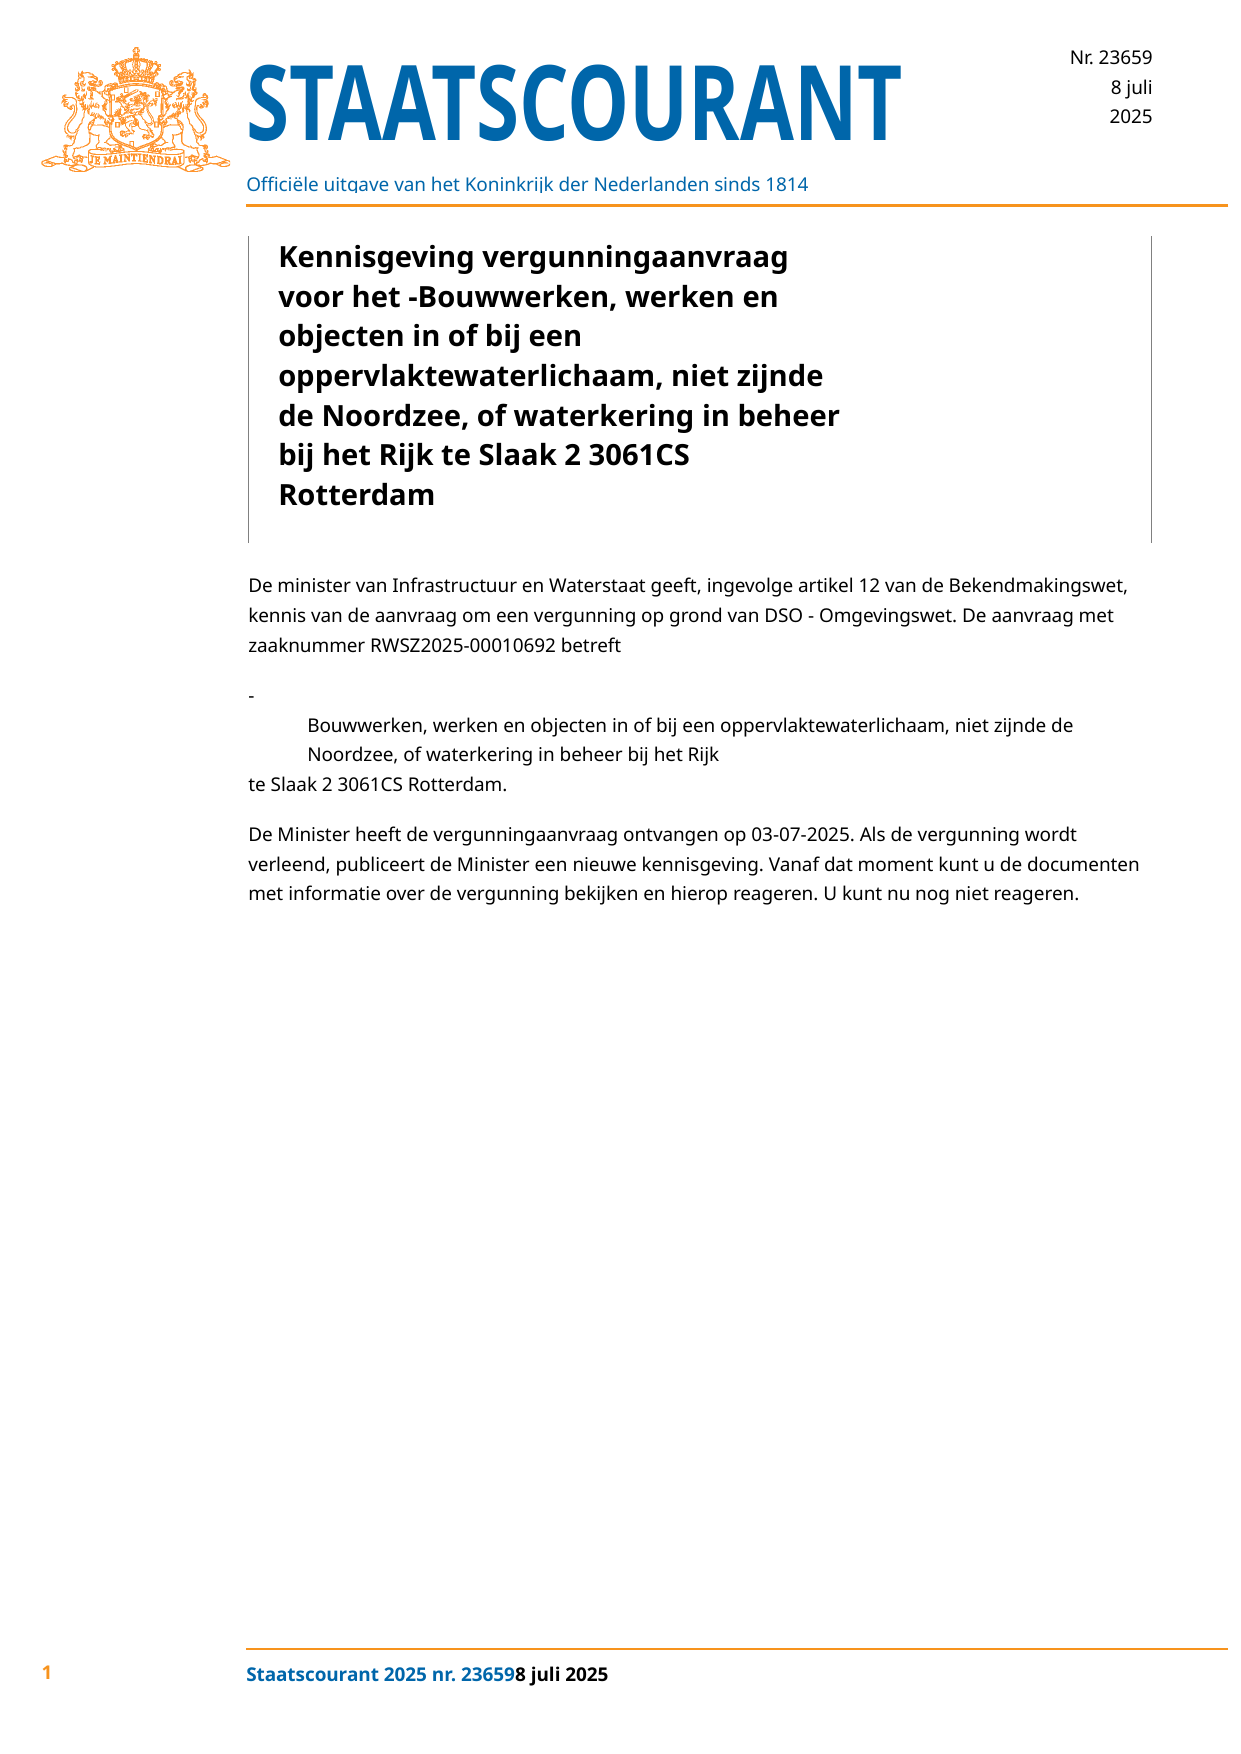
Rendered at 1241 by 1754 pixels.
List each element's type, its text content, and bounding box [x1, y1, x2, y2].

text De Minister heeft de vergunningaanvraag ontvangen op 03-07-2025. Als de vergunning wordt verleend, publiceert de Minister een nieuwe kennisgeving. Vanaf dat moment kunt u de documenten met informatie over de vergunning bekijken en hierop reageren. U kunt nu nog niet reageren. [248, 821, 1152, 906]
table_header Kennisgeving vergunningaanvraag voor het -Bouwwerken, werken en objecten in of bij een oppervlaktewaterlichaam, niet zijnde de Noordzee, of waterkering in beheer bij het Rijk te Slaak 2 3061CS Rotterdam [249, 236, 850, 543]
text te Slaak 2 3061CS Rotterdam. [248, 771, 1152, 797]
picture [41, 47, 231, 172]
list Bouwwerken, werken en objecten in of bij een oppervlaktewaterlichaam, niet zijnde de Noordzee, of waterkering in beheer bij het Rijk [248, 712, 1152, 767]
picture [912, 236, 1090, 414]
table_header [1090, 236, 1151, 413]
table_header [850, 414, 1151, 543]
table_header [850, 236, 912, 413]
text De minister van Infrastructuur en Waterstaat geeft, ingevolge artikel 12 van de Bekendmakingswet, kennis van de aanvraag om een vergunning op grond van DSO - Omgevingswet. De aanvraag met zaaknummer RWSZ2025-00010692 betreft [248, 573, 1152, 658]
